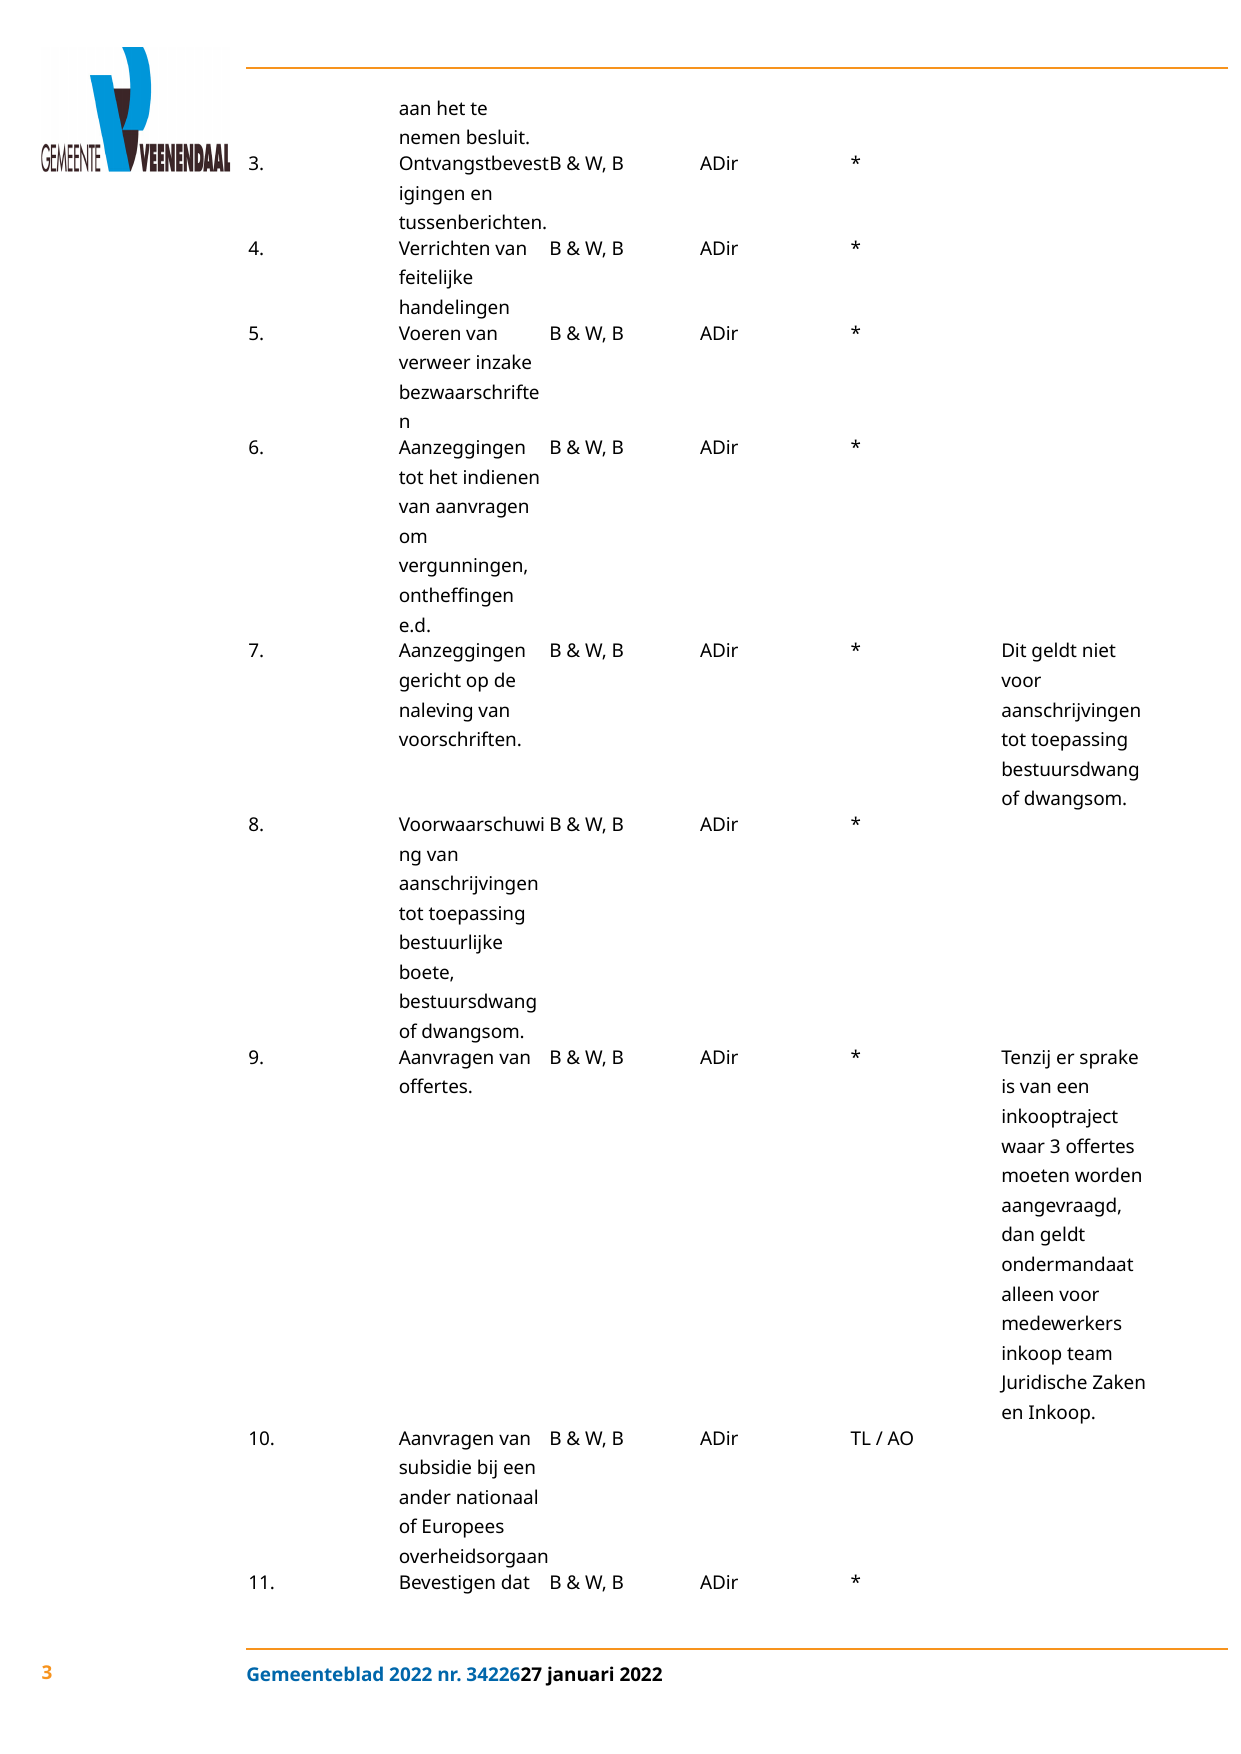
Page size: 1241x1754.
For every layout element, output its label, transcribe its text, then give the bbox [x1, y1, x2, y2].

table_cell ADir [700, 811, 850, 1044]
table_cell * [850, 638, 1001, 811]
table_cell ADir [700, 1569, 850, 1594]
table_cell [1001, 811, 1152, 1044]
table_cell Voorwaarschuwing van aanschrijvingen tot toepassing bestuurlijke boete, bestuursdwang of dwangsom. [399, 811, 549, 1044]
table_cell Voeren van verweer inzake bezwaarschriften [399, 320, 549, 434]
table_cell 3. [248, 150, 398, 235]
table_cell B & W, B [549, 638, 700, 811]
table_cell [850, 95, 1001, 150]
table_cell * [850, 320, 1001, 434]
table_cell Tenzij er sprake is van een inkooptraject waar 3 offertes moeten worden aangevraagd, dan geldt ondermandaat alleen voor medewerkers inkoop team Juridische Zaken en Inkoop. [1001, 1044, 1152, 1425]
picture [41, 47, 130, 172]
table_cell ADir [700, 320, 850, 434]
table_cell [248, 95, 398, 150]
table_cell Dit geldt niet voor aanschrijvingen tot toepassing bestuursdwang of dwangsom. [1001, 638, 1152, 811]
table_cell ADir [700, 235, 850, 320]
table_cell 9. [248, 1044, 398, 1425]
table_cell B & W, B [549, 434, 700, 638]
table_cell [1001, 95, 1152, 150]
table_cell ADir [700, 150, 850, 235]
table_cell B & W, B [549, 150, 700, 235]
table_cell * [850, 1044, 1001, 1425]
table_cell Aanvragen van offertes. [399, 1044, 549, 1425]
table_cell 5. [248, 320, 398, 434]
table_cell Aanzeggingen tot het indienen van aanvragen om vergunningen, ontheffingen e.d. [399, 434, 549, 638]
table_cell B & W, B [549, 1425, 700, 1569]
table_cell 4. [248, 235, 398, 320]
picture [123, 47, 231, 172]
table_cell B & W, B [549, 235, 700, 320]
table_cell 10. [248, 1425, 398, 1569]
table_cell 11. [248, 1569, 398, 1594]
table_cell * [850, 1569, 1001, 1594]
table_cell Aanvragen van subsidie bij een ander nationaal of Europees overheidsorgaan [399, 1425, 549, 1569]
table_cell ADir [700, 1425, 850, 1569]
table_cell * [850, 434, 1001, 638]
table_cell ADir [700, 1044, 850, 1425]
table_cell * [850, 235, 1001, 320]
table_cell * [850, 811, 1001, 1044]
table_cell [1001, 235, 1152, 320]
table_cell [1001, 1569, 1152, 1594]
table_cell Ontvangstbevestigingen en tussenberichten. [399, 150, 549, 235]
table_cell B & W, B [549, 811, 700, 1044]
table_cell [1001, 434, 1152, 638]
table_cell B & W, B [549, 1044, 700, 1425]
table_cell Bevestigen dat [399, 1569, 549, 1594]
table_cell [1001, 150, 1152, 235]
table_cell * [850, 150, 1001, 235]
table_cell [1001, 1425, 1152, 1569]
table_cell 7. [248, 638, 398, 811]
table_cell Aanzeggingen gericht op de naleving van voorschriften. [399, 638, 549, 811]
table_cell B & W, B [549, 320, 700, 434]
table_cell [700, 95, 850, 150]
table_cell Verrichten van feitelijke handelingen [399, 235, 549, 320]
table_cell aan het te nemen besluit. [399, 95, 549, 150]
table_cell ADir [700, 434, 850, 638]
table_cell TL / AO [850, 1425, 1001, 1569]
table_cell 8. [248, 811, 398, 1044]
table_cell ADir [700, 638, 850, 811]
table_cell [549, 95, 700, 150]
table_cell 6. [248, 434, 398, 638]
table_cell [1001, 320, 1152, 434]
table_cell B & W, B [549, 1569, 700, 1594]
